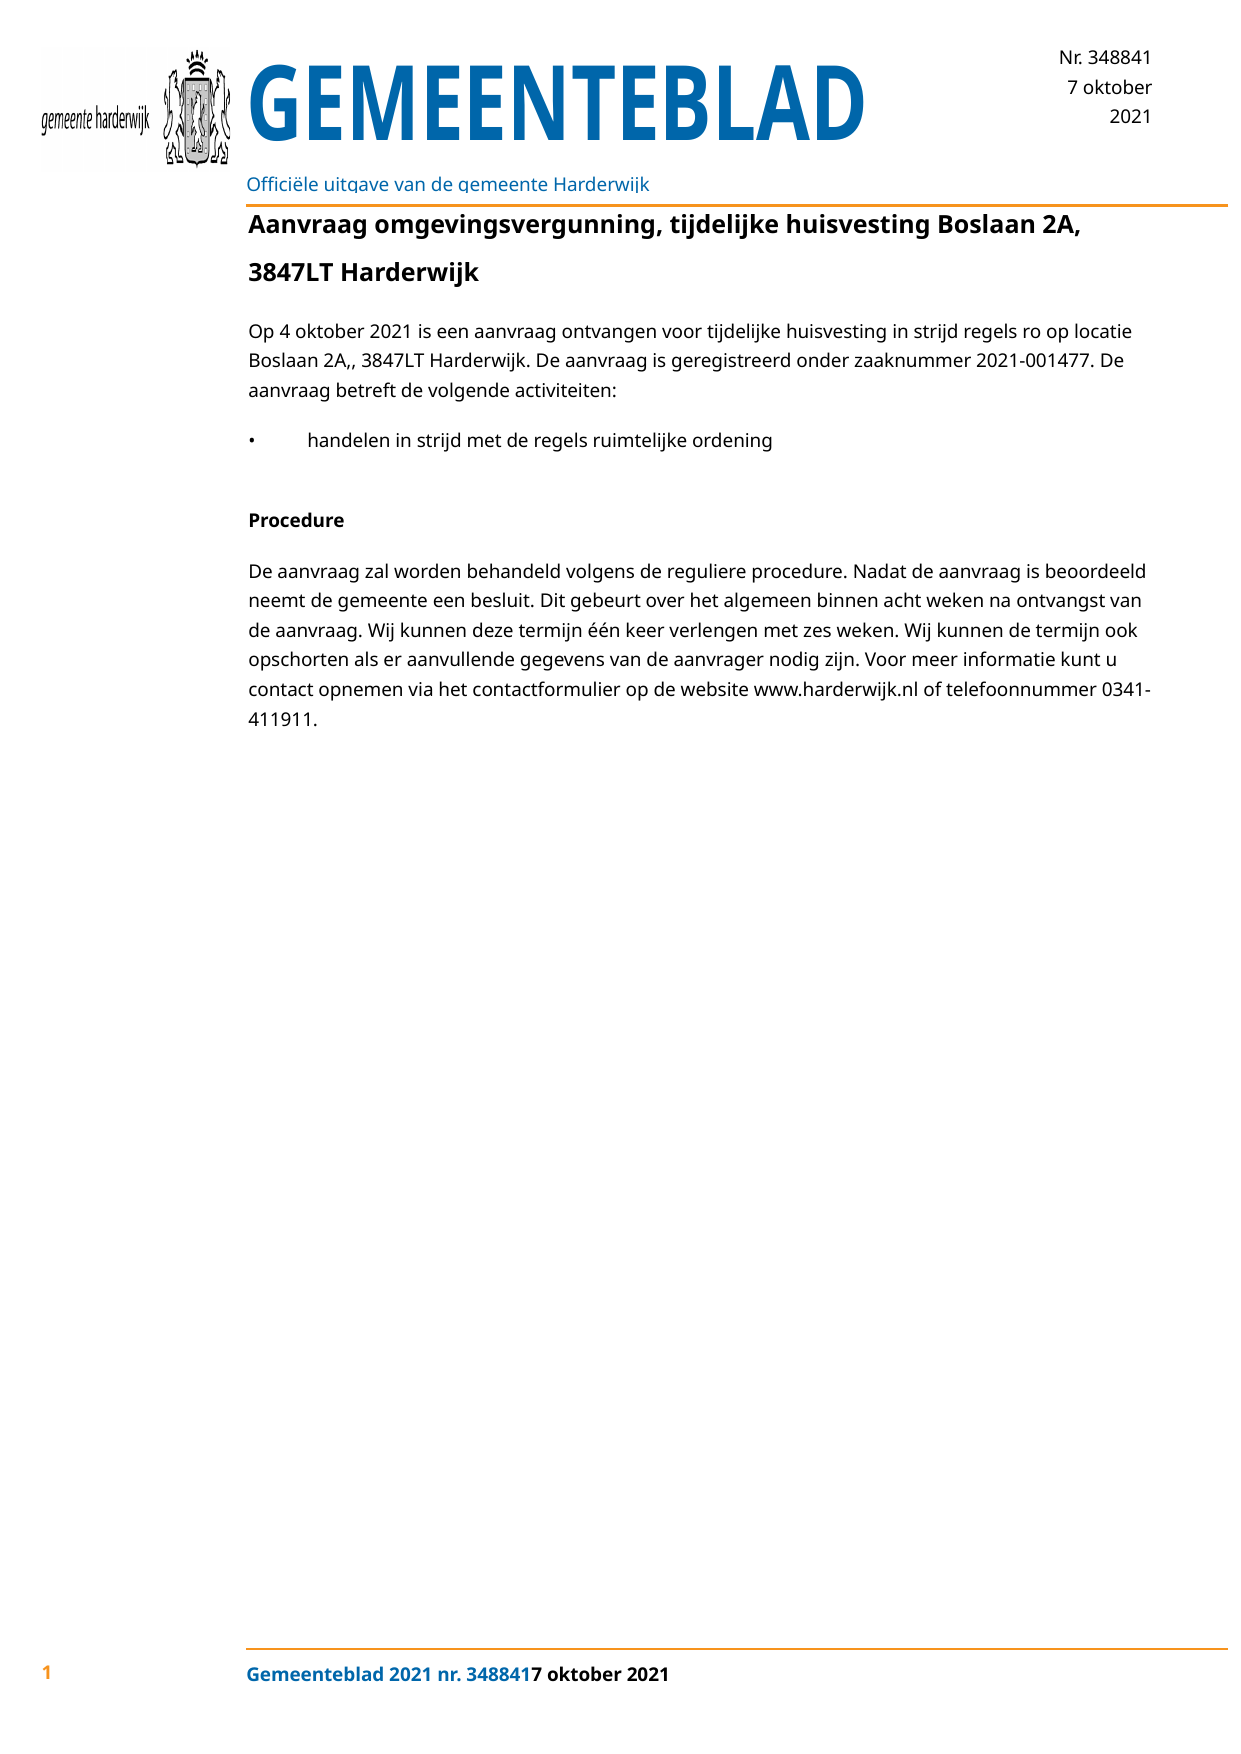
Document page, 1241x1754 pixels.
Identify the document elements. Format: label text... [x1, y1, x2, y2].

picture [41, 47, 231, 172]
text Op 4 oktober 2021 is een aanvraag ontvangen voor tijdelijke huisvesting in strijd regels ro op locatie Boslaan 2A,, 3847LT Harderwijk. De aanvraag is geregistreerd onder zaaknummer 2021-001477. De aanvraag betreft de volgende activiteiten: [248, 318, 1152, 403]
text Aanvraag omgevingsvergunning, tijdelijke huisvesting Boslaan 2A, 3847LT Harderwijk [248, 207, 1152, 288]
text De aanvraag zal worden behandeld volgens de reguliere procedure. Nadat de aanvraag is beoordeeld neemt de gemeente een besluit. Dit gebeurt over het algemeen binnen acht weken na ontvangst van de aanvraag. Wij kunnen deze termijn één keer verlengen met zes weken. Wij kunnen de termijn ook opschorten als er aanvullende gegevens van de aanvrager nodig zijn. Voor meer informatie kunt u contact opnemen via het contactformulier op de website www.harderwijk.nl of telefoonnummer 0341-411911. [248, 558, 1152, 732]
list handelen in strijd met de regels ruimtelijke ordening [248, 427, 1152, 453]
text Procedure [248, 507, 1152, 533]
